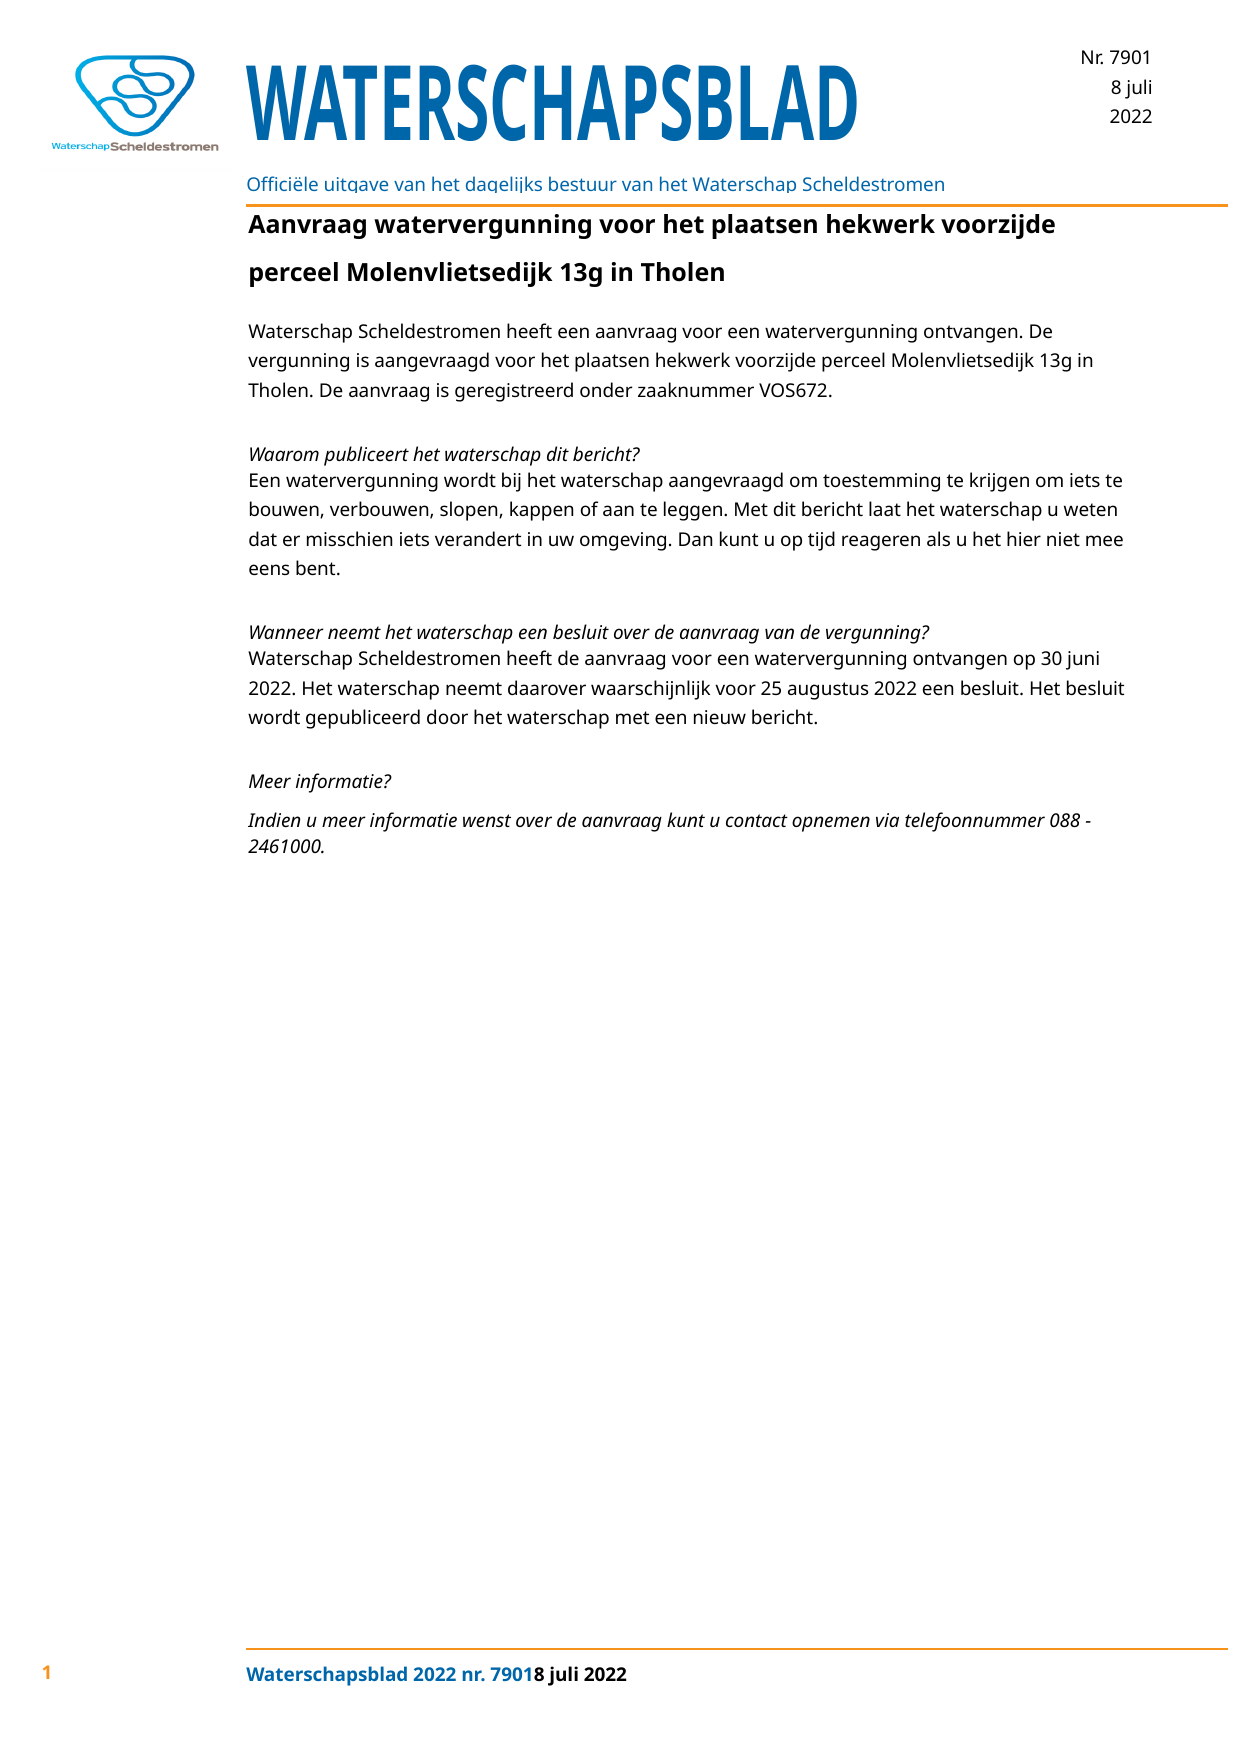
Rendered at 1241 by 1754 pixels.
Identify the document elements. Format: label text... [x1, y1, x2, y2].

text Waterschap Scheldestromen heeft een aanvraag voor een watervergunning ontvangen. De vergunning is aangevraagd voor het plaatsen hekwerk voorzijde perceel Molenvlietsedijk 13g in Tholen. De aanvraag is geregistreerd onder zaaknummer VOS672. [248, 318, 1152, 403]
text Aanvraag watervergunning voor het plaatsen hekwerk voorzijde perceel Molenvlietsedijk 13g in Tholen [248, 207, 1152, 288]
text Meer informatie? [248, 768, 1152, 794]
text Indien u meer informatie wenst over de aanvraag kunt u contact opnemen via telefoonnummer 088 - 2461000. [248, 808, 1152, 859]
text Een watervergunning wordt bij het waterschap aangevraagd om toestemming te krijgen om iets te bouwen, verbouwen, slopen, kappen of aan te leggen. Met dit bericht laat het waterschap u weten dat er misschien iets verandert in uw omgeving. Dan kunt u op tijd reageren als u het hier niet mee eens bent. [248, 467, 1152, 581]
picture [41, 47, 231, 172]
text Wanneer neemt het waterschap een besluit over de aanvraag van de vergunning? [248, 619, 1152, 645]
text Waterschap Scheldestromen heeft de aanvraag voor een watervergunning ontvangen op 30 juni 2022. Het waterschap neemt daarover waarschijnlijk voor 25 augustus 2022 een besluit. Het besluit wordt gepubliceerd door het waterschap met een nieuw bericht. [248, 645, 1152, 730]
text Waarom publiceert het waterschap dit bericht? [248, 441, 1152, 467]
